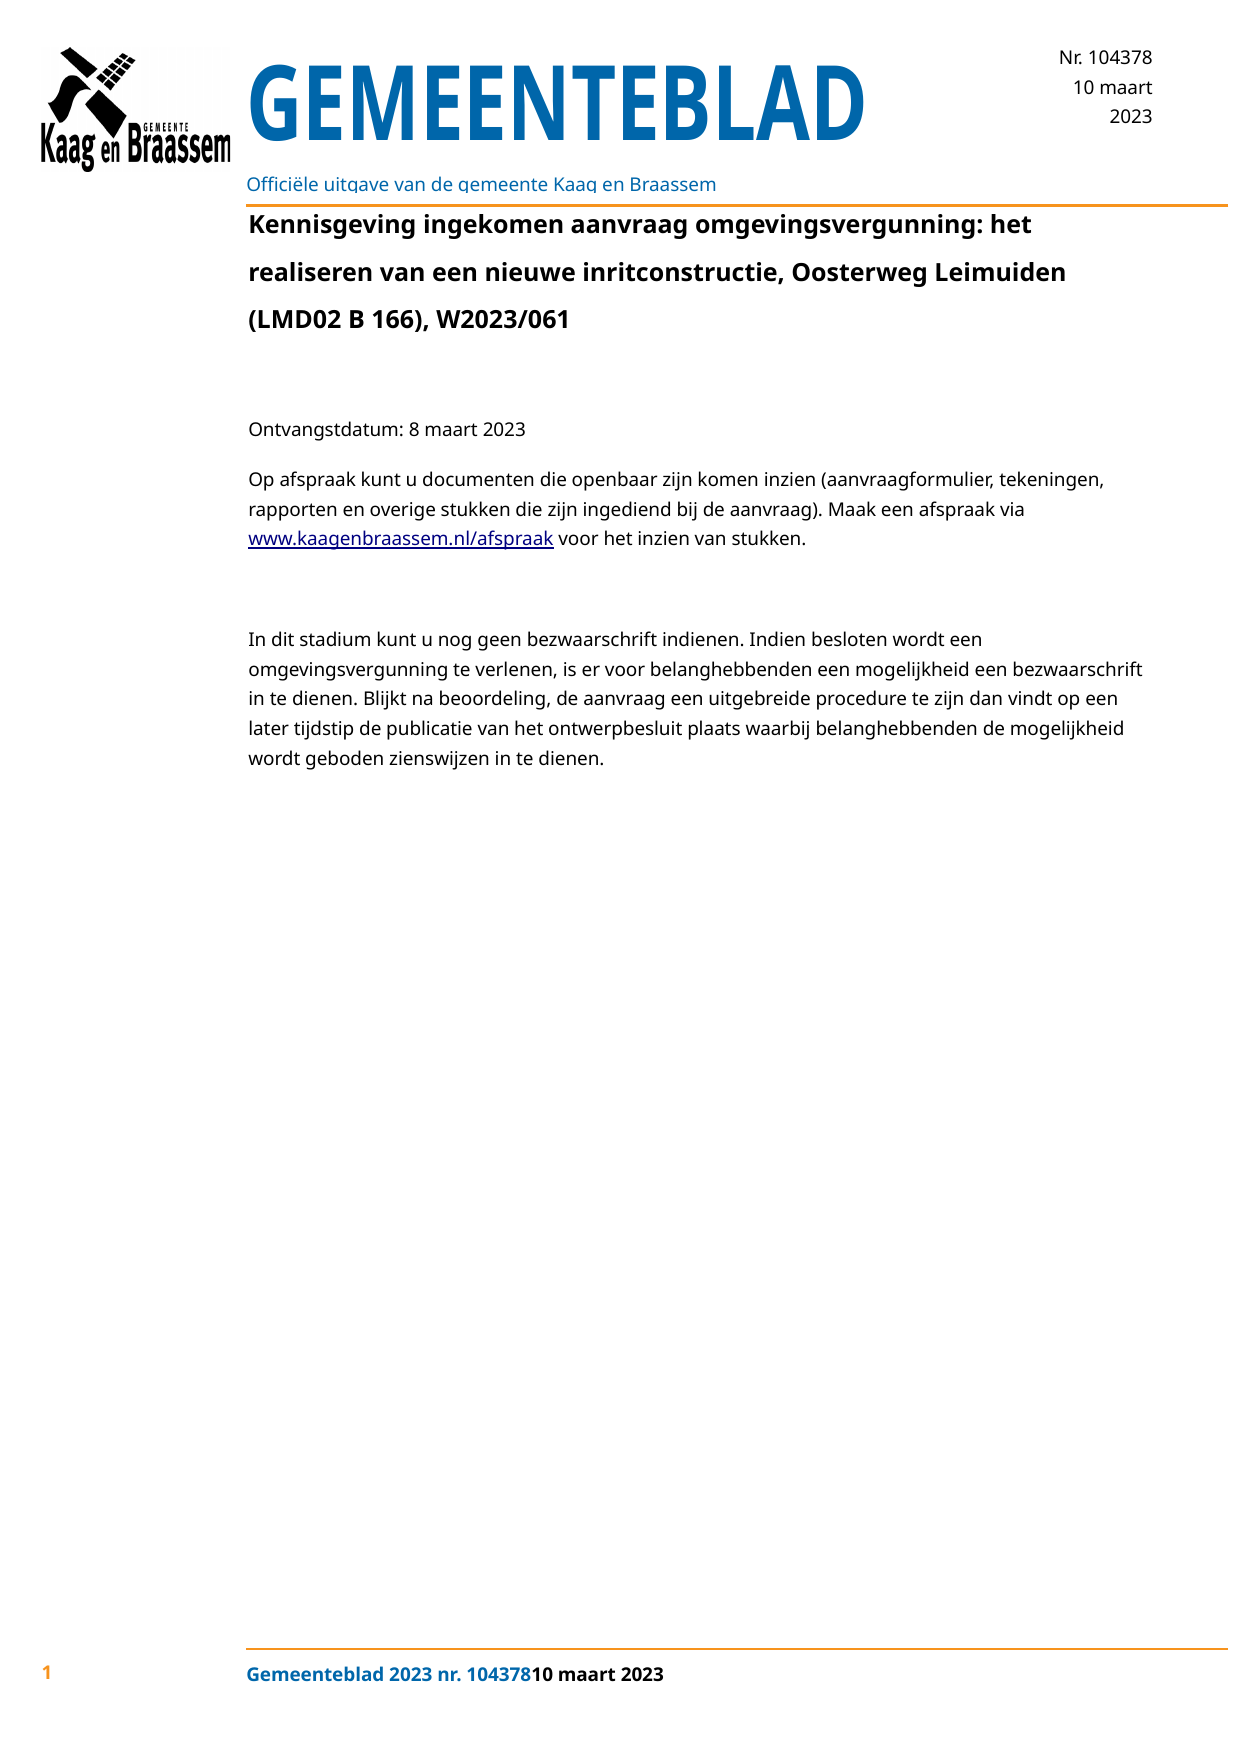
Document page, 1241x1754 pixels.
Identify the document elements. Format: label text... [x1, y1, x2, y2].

text Kennisgeving ingekomen aanvraag omgevingsvergunning: het realiseren van een nieuwe inritconstructie, Oosterweg Leimuiden (LMD02 B 166), W2023/061 [248, 207, 1152, 336]
text Op afspraak kunt u documenten die openbaar zijn komen inzien (aanvraagformulier, tekeningen, rapporten en overige stukken die zijn ingediend bij de aanvraag). Maak een afspraak via www.kaagenbraassem.nl/afspraak voor het inzien van stukken. [248, 466, 1152, 551]
picture [41, 47, 231, 172]
text In dit stadium kunt u nog geen bezwaarschrift indienen. Indien besloten wordt een omgevingsvergunning te verlenen, is er voor belanghebbenden een mogelijkheid een bezwaarschrift in te dienen. Blijkt na beoordeling, de aanvraag een uitgebreide procedure te zijn dan vindt op een later tijdstip de publicatie van het ontwerpbesluit plaats waarbij belanghebbenden de mogelijkheid wordt geboden zienswijzen in te dienen. [248, 626, 1152, 770]
text Ontvangstdatum: 8 maart 2023 [248, 416, 1152, 442]
